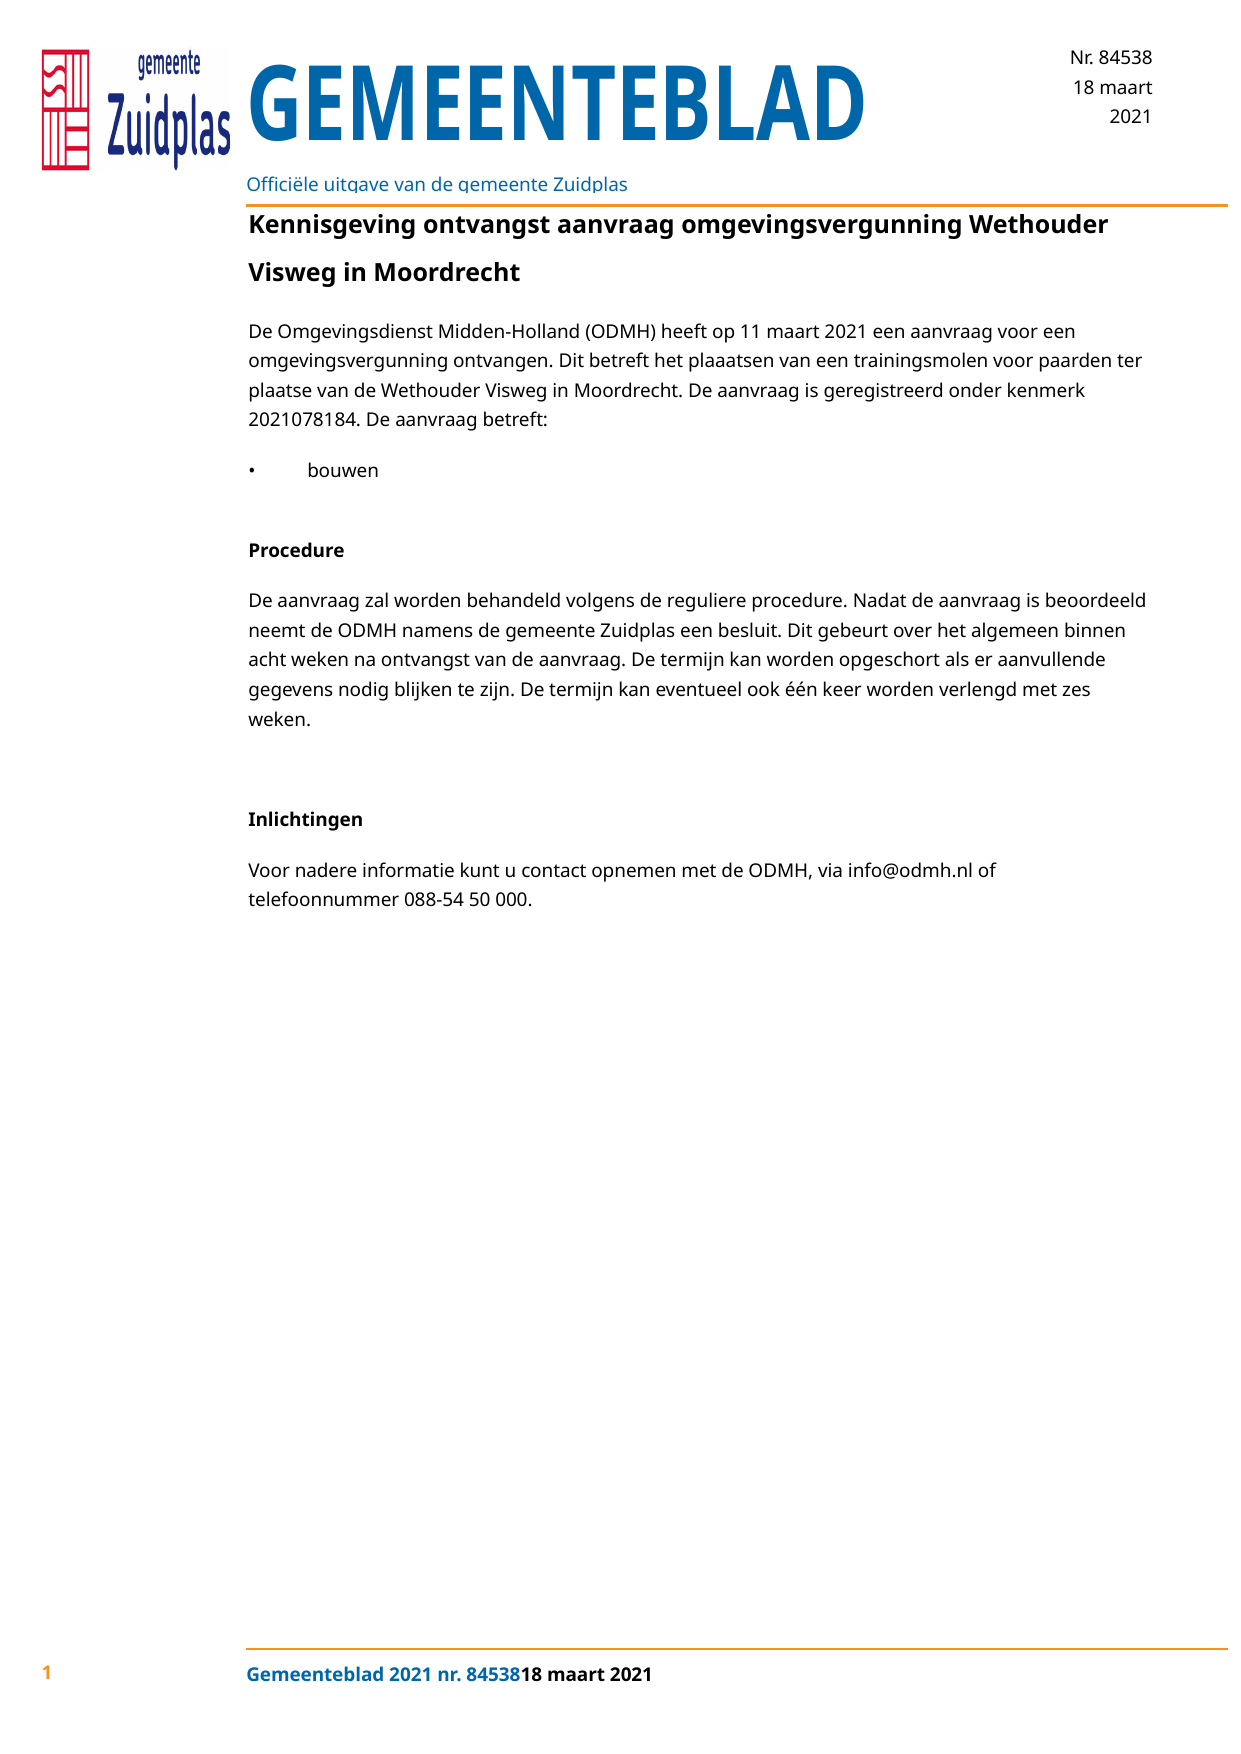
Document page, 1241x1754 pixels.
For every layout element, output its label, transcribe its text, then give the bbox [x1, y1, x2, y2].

text Voor nadere informatie kunt u contact opnemen met de ODMH, via info@odmh.nl of telefoonnummer 088-54 50 000. [248, 857, 1152, 912]
text Kennisgeving ontvangst aanvraag omgevingsvergunning Wethouder Visweg in Moordrecht [248, 207, 1152, 288]
text De aanvraag zal worden behandeld volgens de reguliere procedure. Nadat de aanvraag is beoordeeld neemt de ODMH namens de gemeente Zuidplas een besluit. Dit gebeurt over het algemeen binnen acht weken na ontvangst van de aanvraag. De termijn kan worden opgeschort als er aanvullende gegevens nodig blijken te zijn. De termijn kan eventueel ook één keer worden verlengd met zes weken. [248, 587, 1152, 732]
list bouwen [248, 457, 1152, 483]
text De Omgevingsdienst Midden-Holland (ODMH) heeft op 11 maart 2021 een aanvraag voor een omgevingsvergunning ontvangen. Dit betreft het plaaatsen van een trainingsmolen voor paarden ter plaatse van de Wethouder Visweg in Moordrecht. De aanvraag is geregistreerd onder kenmerk 2021078184. De aanvraag betreft: [248, 318, 1152, 432]
text Inlichtingen [248, 807, 1152, 832]
picture [41, 47, 231, 172]
text Procedure [248, 537, 1152, 563]
